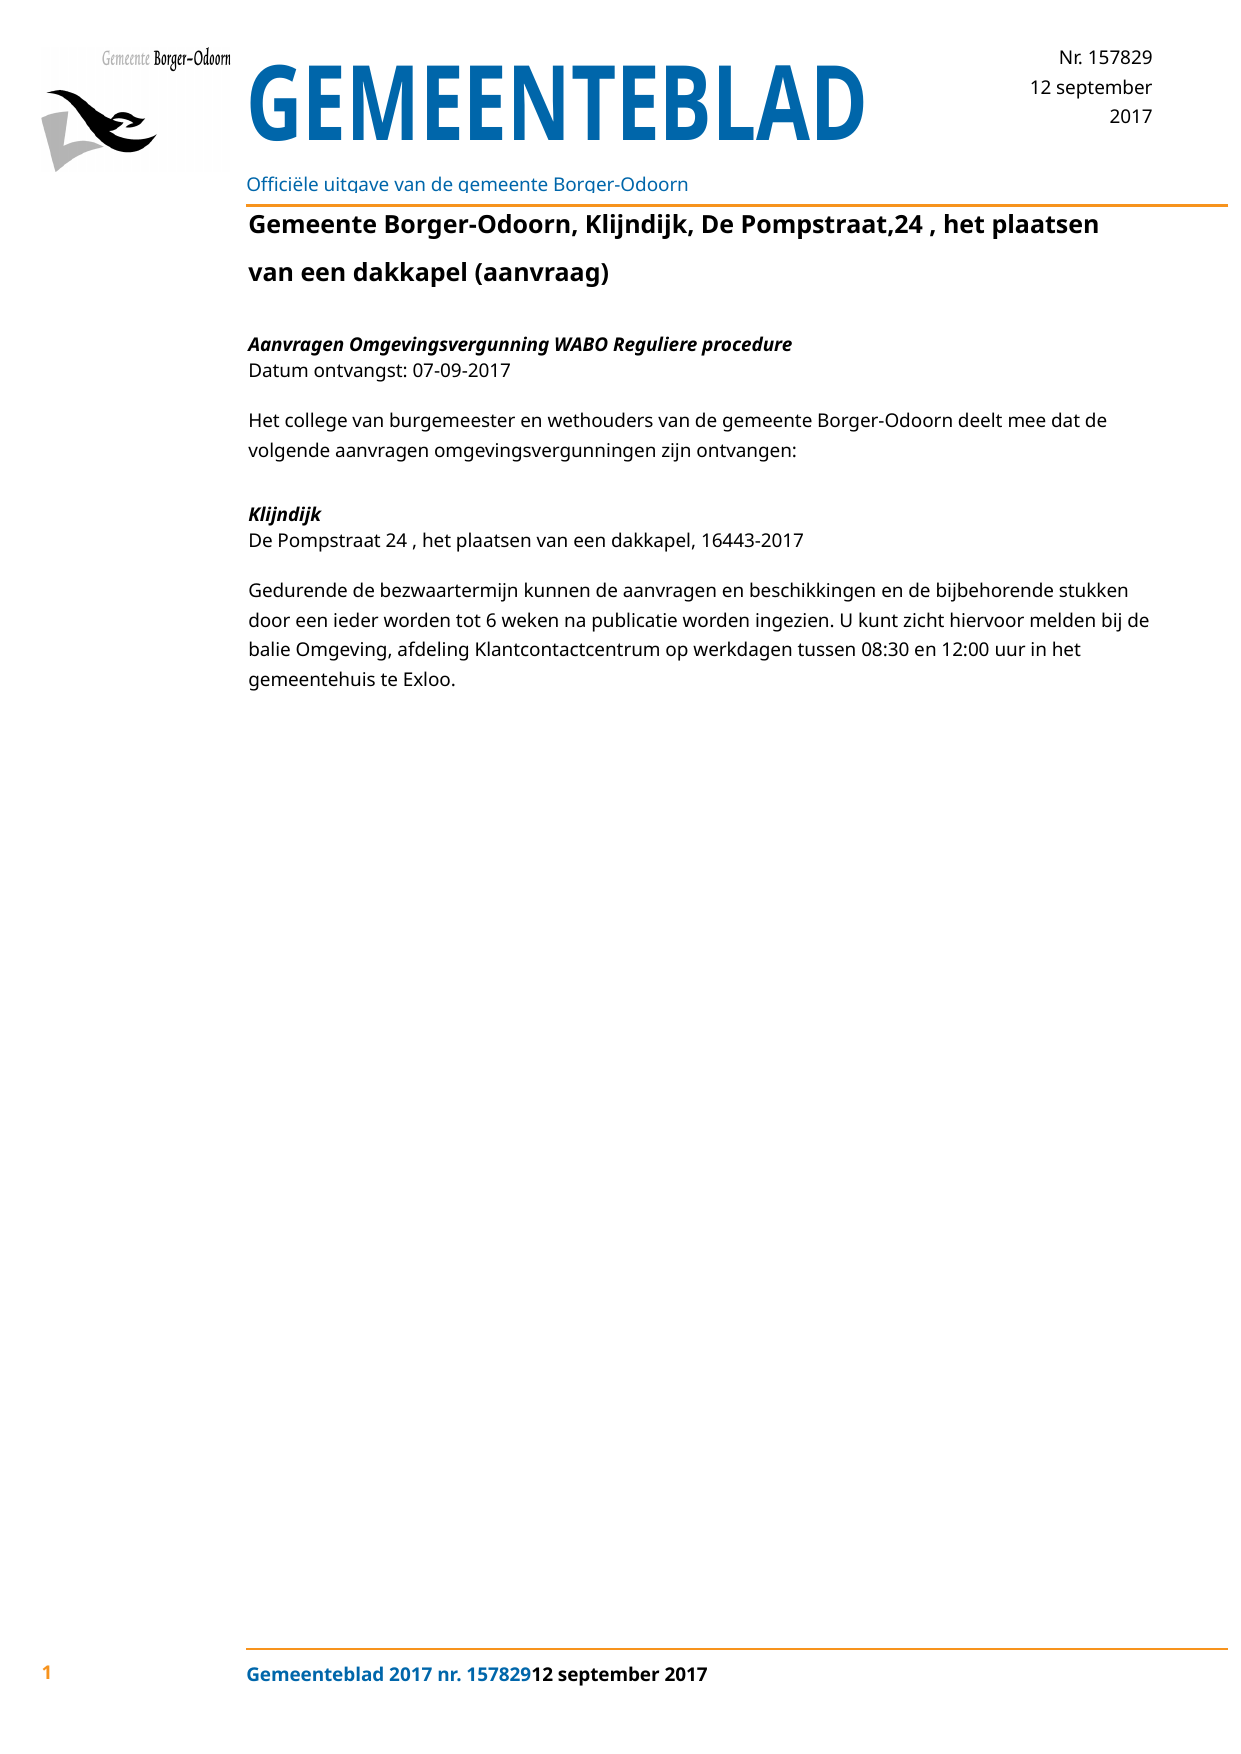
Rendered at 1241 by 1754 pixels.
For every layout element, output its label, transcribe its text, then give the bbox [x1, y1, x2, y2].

text Klijndijk [248, 501, 1152, 527]
text Gedurende de bezwaartermijn kunnen de aanvragen en beschikkingen en de bijbehorende stukken door een ieder worden tot 6 weken na publicatie worden ingezien. U kunt zicht hiervoor melden bij de balie Omgeving, afdeling Klantcontactcentrum op werkdagen tussen 08:30 en 12:00 uur in het gemeentehuis te Exloo. [248, 577, 1152, 692]
picture [41, 47, 231, 172]
text Het college van burgemeester en wethouders van de gemeente Borger-Odoorn deelt mee dat de volgende aanvragen omgevingsvergunningen zijn ontvangen: [248, 408, 1152, 463]
text Aanvragen Omgevingsvergunning WABO Reguliere procedure [248, 331, 1152, 357]
text Gemeente Borger-Odoorn, Klijndijk, De Pompstraat,24 , het plaatsen van een dakkapel (aanvraag) [248, 207, 1152, 288]
text Datum ontvangst: 07-09-2017 [248, 357, 1152, 383]
text De Pompstraat 24 , het plaatsen van een dakkapel, 16443-2017 [248, 527, 1152, 553]
